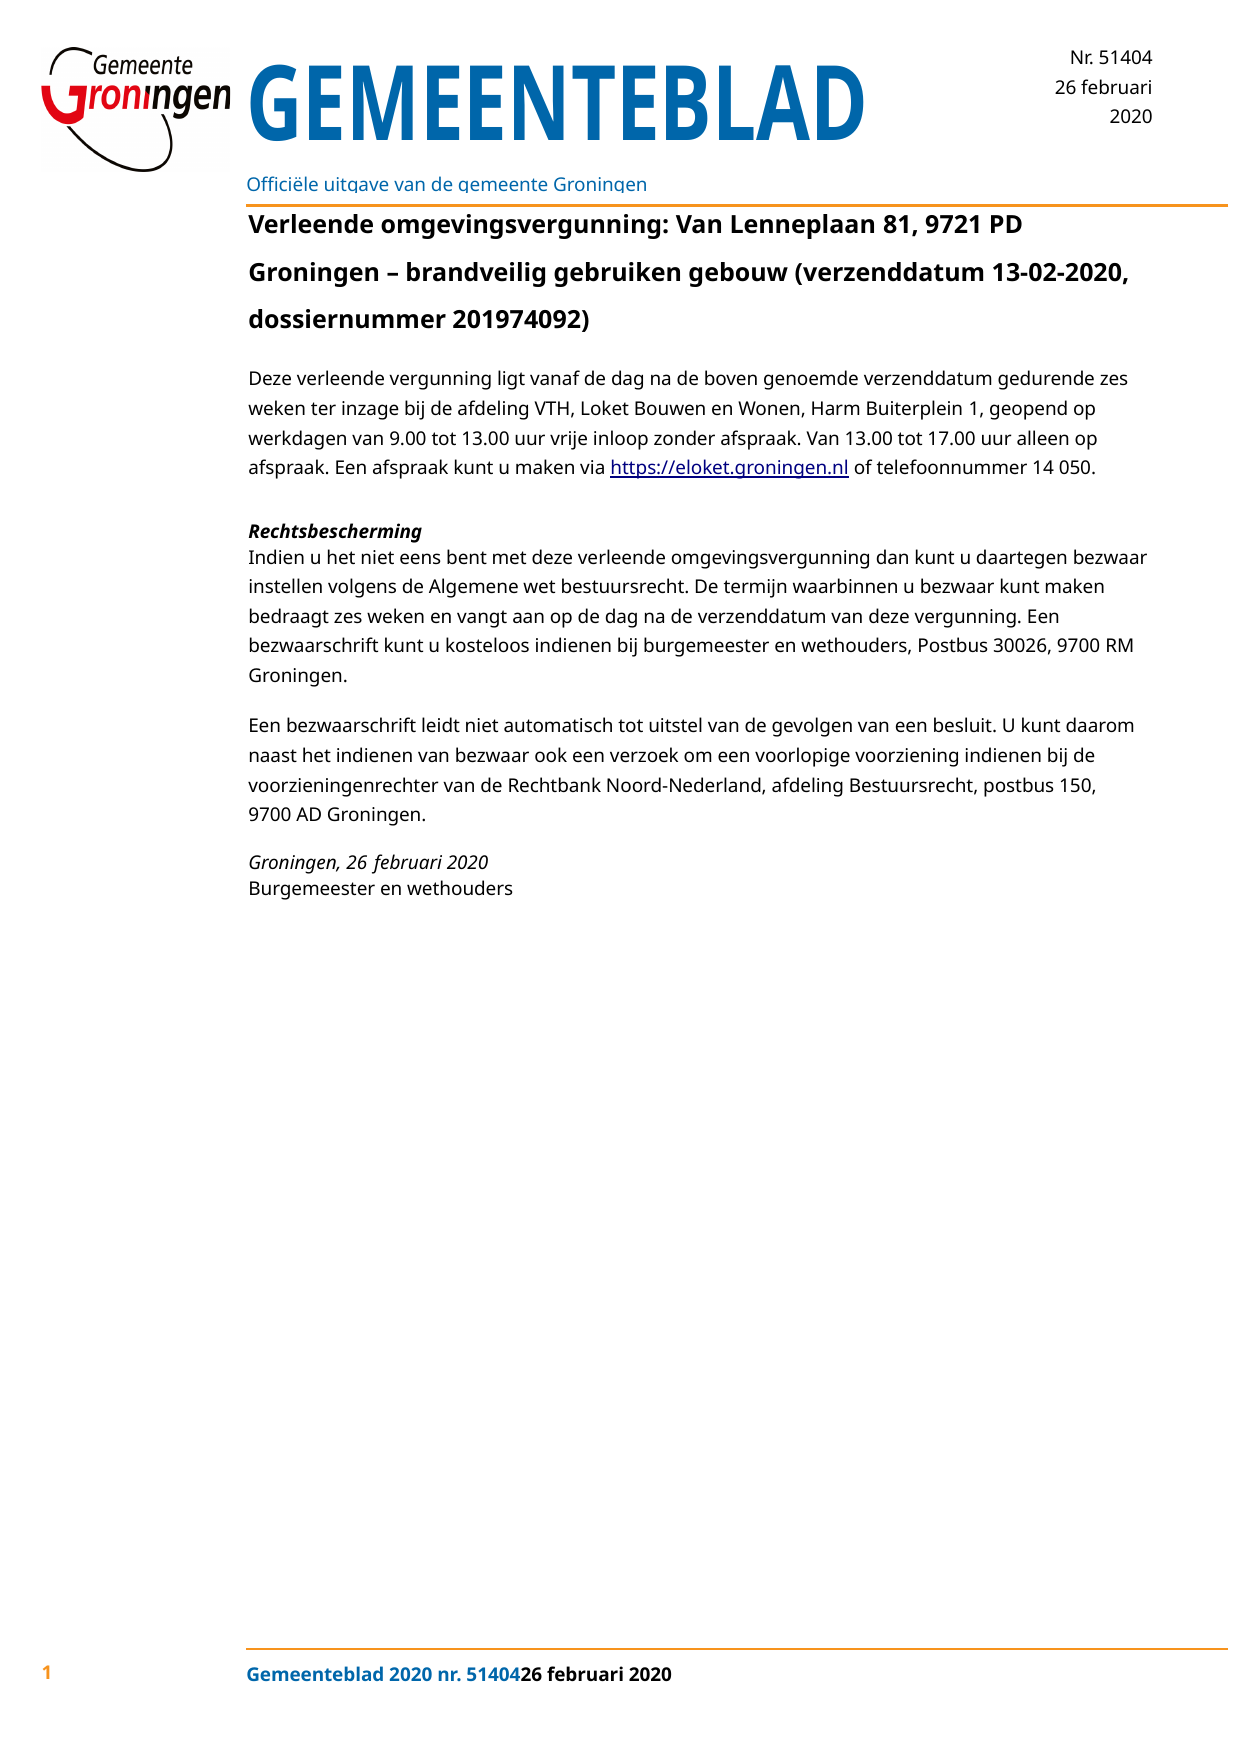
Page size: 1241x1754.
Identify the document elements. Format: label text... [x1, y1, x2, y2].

text Indien u het niet eens bent met deze verleende omgevingsvergunning dan kunt u daartegen bezwaar instellen volgens de Algemene wet bestuursrecht. De termijn waarbinnen u bezwaar kunt maken bedraagt zes weken en vangt aan op de dag na de verzenddatum van deze vergunning. Een bezwaarschrift kunt u kosteloos indienen bij burgemeester en wethouders, Postbus 30026, 9700 RM Groningen. [248, 544, 1152, 688]
text Burgemeester en wethouders [248, 875, 1152, 901]
text Deze verleende vergunning ligt vanaf de dag na de boven genoemde verzenddatum gedurende zes weken ter inzage bij de afdeling VTH, Loket Bouwen en Wonen, Harm Buiterplein 1, geopend op werkdagen van 9.00 tot 13.00 uur vrije inloop zonder afspraak. Van 13.00 tot 17.00 uur alleen op afspraak. Een afspraak kunt u maken via https://eloket.groningen.nl of telefoonnummer 14 050. [248, 366, 1152, 480]
text Groningen, 26 februari 2020 [248, 849, 1152, 875]
picture [41, 47, 231, 172]
text Verleende omgevingsvergunning: Van Lenneplaan 81, 9721 PD Groningen – brandveilig gebruiken gebouw (verzenddatum 13-02-2020, dossiernummer 201974092) [248, 207, 1152, 336]
text Een bezwaarschrift leidt niet automatisch tot uitstel van de gevolgen van een besluit. U kunt daarom naast het indienen van bezwaar ook een verzoek om een voorlopige voorziening indienen bij de voorzieningenrechter van de Rechtbank Noord-Nederland, afdeling Bestuursrecht, postbus 150, 9700 AD Groningen. [248, 713, 1152, 827]
text Rechtsbescherming [248, 518, 1152, 544]
